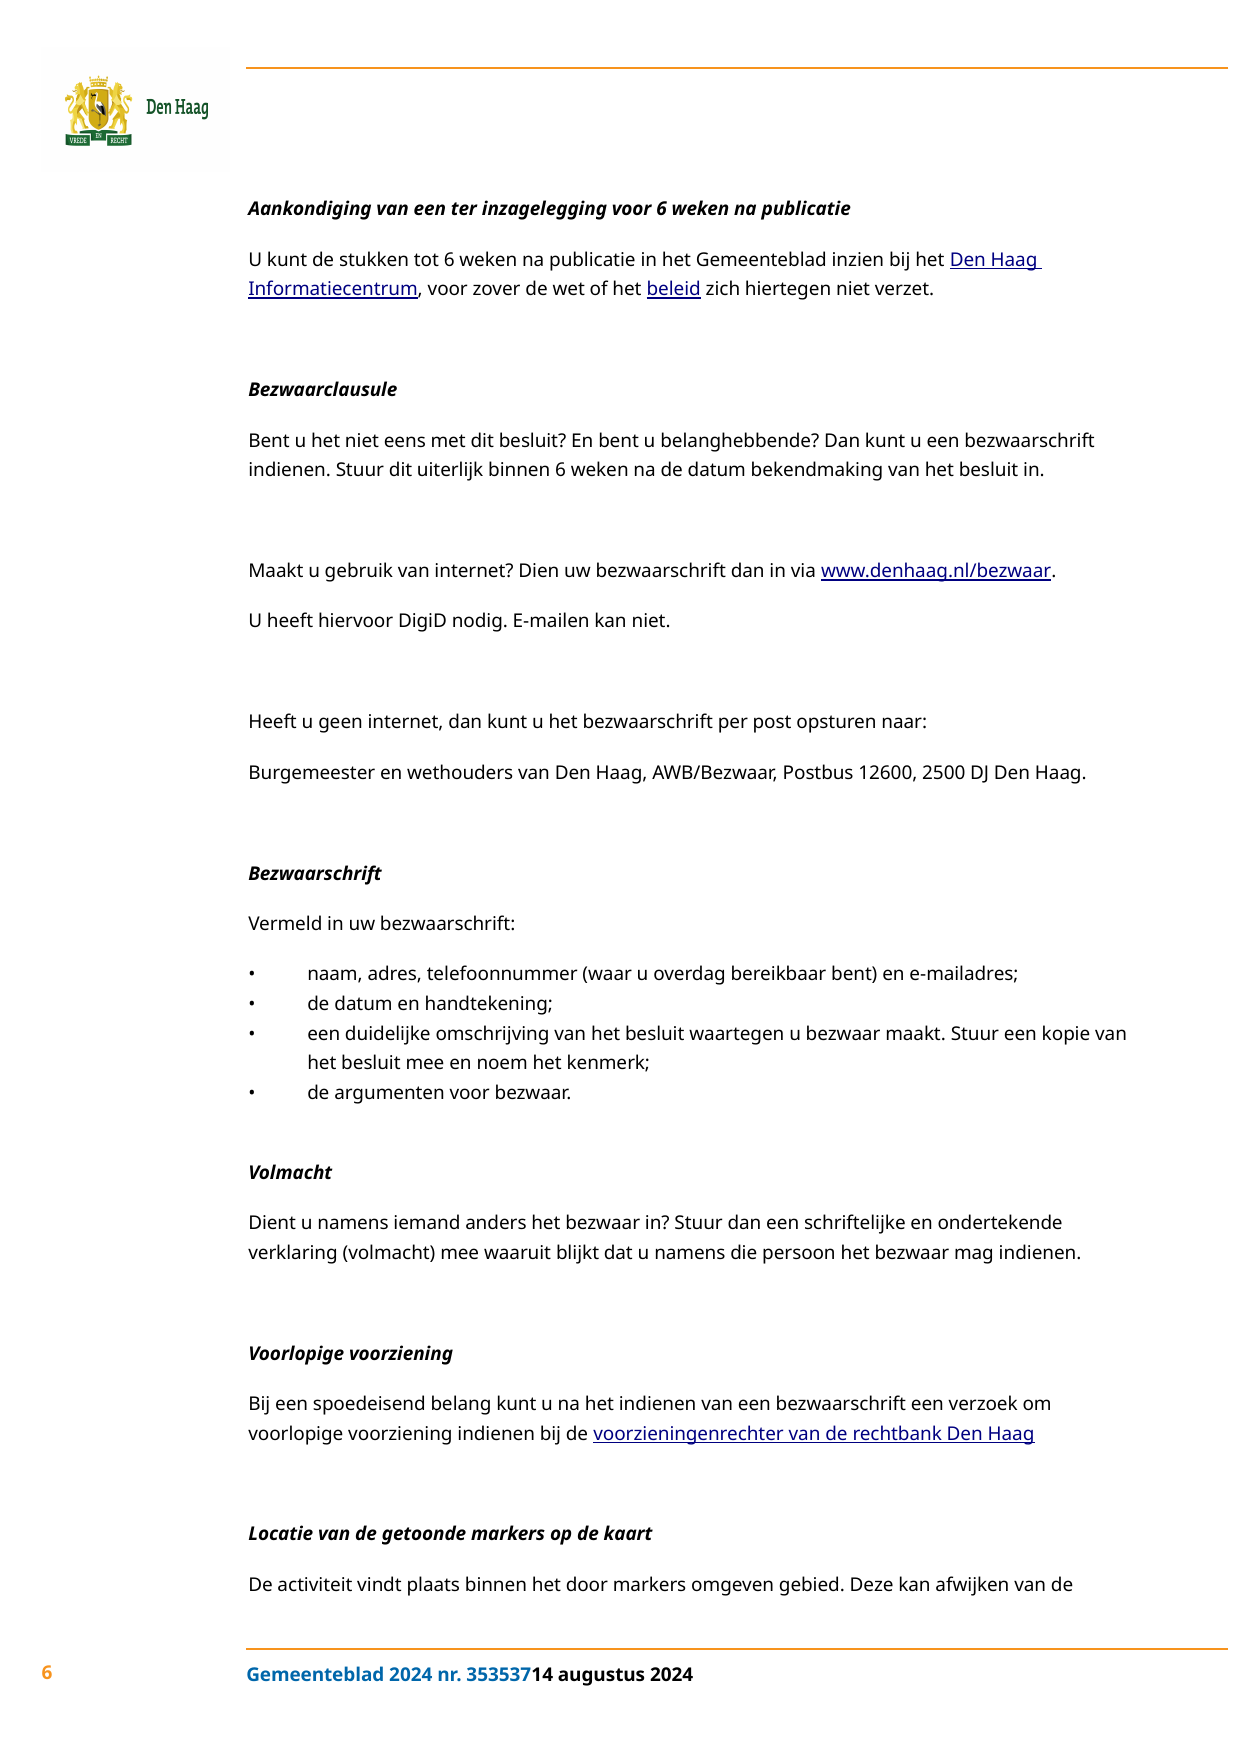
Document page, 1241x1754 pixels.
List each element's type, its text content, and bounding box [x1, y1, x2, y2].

text U heeft hiervoor DigiD nodig. E-mailen kan niet. [248, 608, 1152, 633]
text Bezwaarclausule [248, 376, 1152, 402]
list de datum en handtekening; [248, 990, 1152, 1016]
text De activiteit vindt plaats binnen het door markers omgeven gebied. Deze kan afwijken van de [248, 1571, 1152, 1597]
text Voorlopige voorziening [248, 1340, 1152, 1366]
text Heeft u geen internet, dan kunt u het bezwaarschrift per post opsturen naar: [248, 708, 1152, 734]
text Bezwaarschrift [248, 860, 1152, 886]
text Vermeld in uw bezwaarschrift: [248, 910, 1152, 936]
list een duidelijke omschrijving van het besluit waartegen u bezwaar maakt. Stuur een kopie van het besluit mee en noem het kenmerk; [248, 1020, 1152, 1075]
text Bij een spoedeisend belang kunt u na het indienen van een bezwaarschrift een verzoek om voorlopige voorziening indienen bij de voorzieningenrechter van de rechtbank Den Haag [248, 1390, 1152, 1446]
text Dient u namens iemand anders het bezwaar in? Stuur dan een schriftelijke en ondertekende verklaring (volmacht) mee waaruit blijkt dat u namens die persoon het bezwaar mag indienen. [248, 1209, 1152, 1265]
text Volmacht [248, 1159, 1152, 1185]
picture [41, 47, 231, 172]
text Maakt u gebruik van internet? Dien uw bezwaarschrift dan in via www.denhaag.nl/bezwaar. [248, 557, 1152, 583]
list de argumenten voor bezwaar. [248, 1079, 1152, 1105]
text Bent u het niet eens met dit besluit? En bent u belanghebbende? Dan kunt u een bezwaarschrift indienen. Stuur dit uiterlijk binnen 6 weken na de datum bekendmaking van het besluit in. [248, 427, 1152, 482]
text Aankondiging van een ter inzagelegging voor 6 weken na publicatie [248, 196, 1152, 221]
text Locatie van de getoonde markers op de kaart [248, 1521, 1152, 1546]
list naam, adres, telefoonnummer (waar u overdag bereikbaar bent) en e-mailadres; [248, 961, 1152, 986]
text U kunt de stukken tot 6 weken na publicatie in het Gemeenteblad inzien bij het Den Haag Informatiecentrum, voor zover de wet of het beleid zich hiertegen niet verzet. [248, 246, 1152, 301]
text Burgemeester en wethouders van Den Haag, AWB/Bezwaar, Postbus 12600, 2500 DJ Den Haag. [248, 759, 1152, 785]
